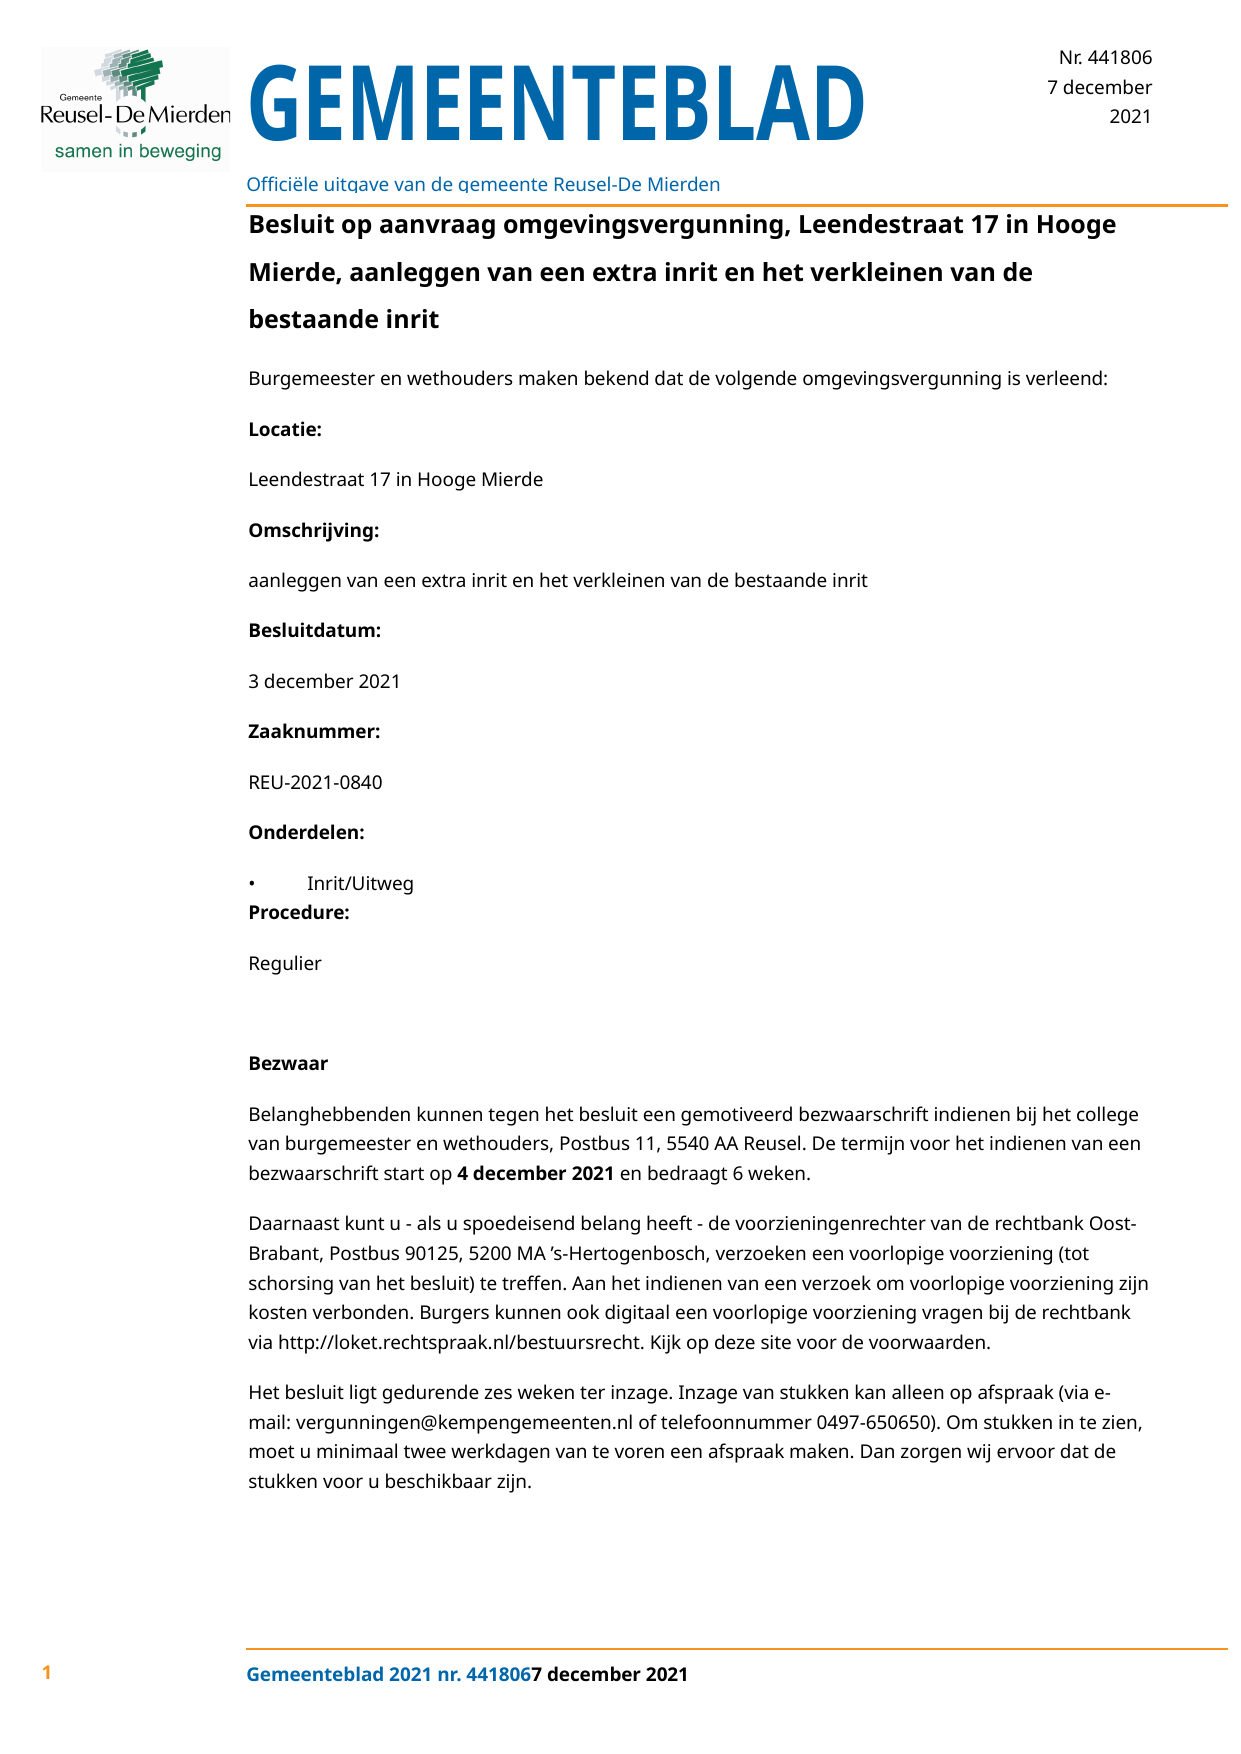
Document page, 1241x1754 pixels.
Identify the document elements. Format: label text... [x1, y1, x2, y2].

text Procedure: [248, 899, 1152, 925]
list Inrit/Uitweg [248, 870, 1152, 895]
text Belanghebbenden kunnen tegen het besluit een gemotiveerd bezwaarschrift indienen bij het college van burgemeester en wethouders, Postbus 11, 5540 AA Reusel. De termijn voor het indienen van een bezwaarschrift start op 4 december 2021 en bedraagt 6 weken. [248, 1101, 1152, 1186]
text Leendestraat 17 in Hooge Mierde [248, 466, 1152, 492]
text Zaaknummer: [248, 718, 1152, 744]
text Onderdelen: [248, 819, 1152, 845]
text Omschrijving: [248, 517, 1152, 542]
picture [41, 47, 231, 172]
text Het besluit ligt gedurende zes weken ter inzage. Inzage van stukken kan alleen op afspraak (via e-mail: vergunningen@kempengemeenten.nl of telefoonnummer 0497-650650). Om stukken in te zien, moet u minimaal twee werkdagen van te voren een afspraak maken. Dan zorgen wij ervoor dat de stukken voor u beschikbaar zijn. [248, 1379, 1152, 1494]
text 3 december 2021 [248, 668, 1152, 694]
text REU-2021-0840 [248, 769, 1152, 794]
text Daarnaast kunt u - als u spoedeisend belang heeft - de voorzieningenrechter van de rechtbank Oost-Brabant, Postbus 90125, 5200 MA ’s-Hertogenbosch, verzoeken een voorlopige voorziening (tot schorsing van het besluit) te treffen. Aan het indienen van een verzoek om voorlopige voorziening zijn kosten verbonden. Burgers kunnen ook digitaal een voorlopige voorziening vragen bij de rechtbank via http://loket.rechtspraak.nl/bestuursrecht. Kijk op deze site voor de voorwaarden. [248, 1211, 1152, 1354]
text Besluitdatum: [248, 618, 1152, 643]
text Burgemeester en wethouders maken bekend dat de volgende omgevingsvergunning is verleend: [248, 366, 1152, 391]
text aanleggen van een extra inrit en het verkleinen van de bestaande inrit [248, 567, 1152, 593]
text Besluit op aanvraag omgevingsvergunning, Leendestraat 17 in Hooge Mierde, aanleggen van een extra inrit en het verkleinen van de bestaande inrit [248, 207, 1152, 336]
text Locatie: [248, 416, 1152, 442]
text Bezwaar [248, 1051, 1152, 1076]
text Regulier [248, 950, 1152, 975]
